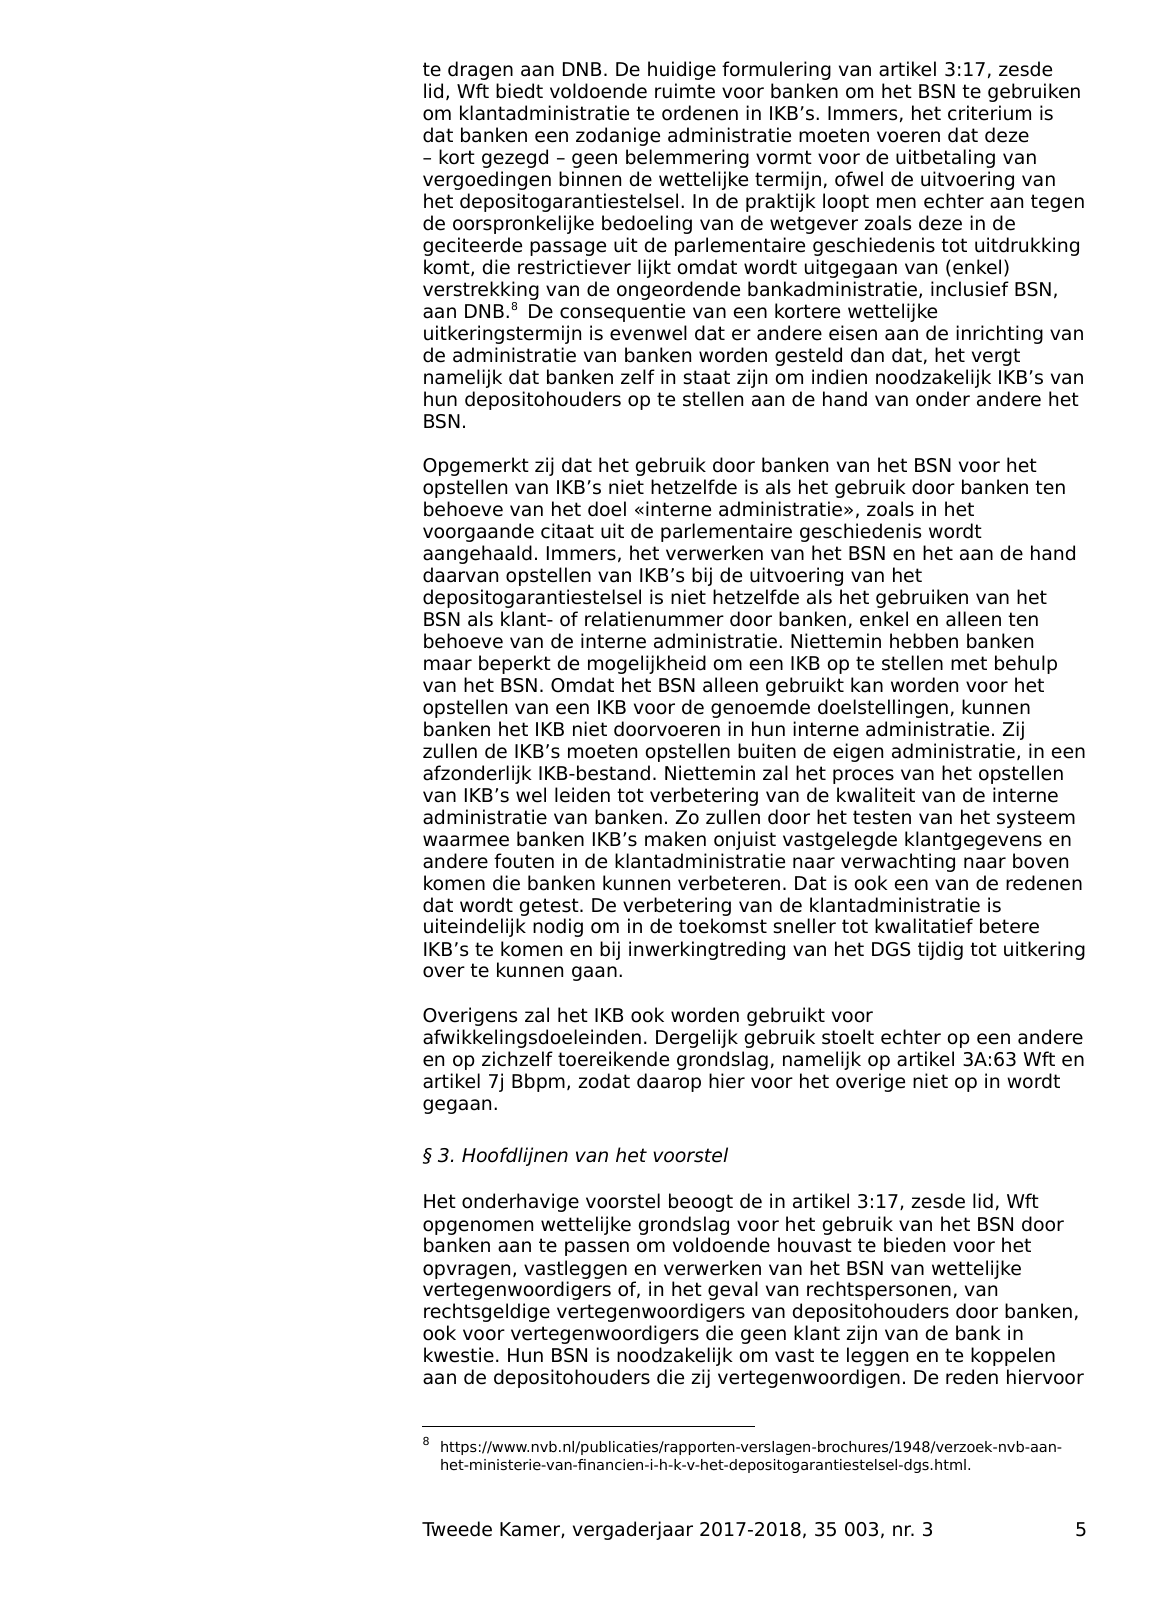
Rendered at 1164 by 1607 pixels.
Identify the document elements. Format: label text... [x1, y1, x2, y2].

subtitle § 3. Hoofdlijnen van het voorstel [422, 1144, 1087, 1166]
text Het onderhavige voorstel beoogt de in artikel 3:17, zesde lid, Wft opgenomen wettelijke grondslag voor het gebruik van het BSN door banken aan te passen om voldoende houvast te bieden voor het opvragen, vastleggen en verwerken van het BSN van wettelijke vertegenwoordigers of, in het geval van rechtspersonen, van rechtsgeldige vertegenwoordigers van depositohouders door banken, ook voor vertegenwoordigers die geen klant zijn van de bank in kwestie. Hun BSN is noodzakelijk om vast te leggen en te koppelen aan de depositohouders die zij vertegenwoordigen. De reden hiervoor [422, 1191, 1087, 1389]
text Overigens zal het IKB ook worden gebruikt voor afwikkelingsdoeleinden. Dergelijk gebruik stoelt echter op een andere en op zichzelf toereikende grondslag, namelijk op artikel 3A:63 Wft en artikel 7j Bbpm, zodat daarop hier voor het overige niet op in wordt gegaan. [422, 1004, 1087, 1114]
text https://www.nvb.nl/publicaties/rapporten-verslagen-brochures/1948/verzoek-nvb-aan-het-ministerie-van-financien-i-h-k-v-het-depositogarantiestelsel-dgs.html. [422, 1435, 1087, 1474]
text te dragen aan DNB. De huidige formulering van artikel 3:17, zesde lid, Wft biedt voldoende ruimte voor banken om het BSN te gebruiken om klantadministratie te ordenen in IKB’s. Immers, het criterium is dat banken een zodanige administratie moeten voeren dat deze – kort gezegd – geen belemmering vormt voor de uitbetaling van vergoedingen binnen de wettelijke termijn, ofwel de uitvoering van het depositogarantiestelsel. In de praktijk loopt men echter aan tegen de oorspronkelijke bedoeling van de wetgever zoals deze in de geciteerde passage uit de parlementaire geschiedenis tot uitdrukking komt, die restrictiever lijkt omdat wordt uitgegaan van (enkel) verstrekking van de ongeordende bankadministratie, inclusief BSN, aan DNB. De consequentie van een kortere wettelijke uitkeringstermijn is evenwel dat er andere eisen aan de inrichting van de administratie van banken worden gesteld dan dat, het vergt namelijk dat banken zelf in staat zijn om indien noodzakelijk IKB’s van hun depositohouders op te stellen aan de hand van onder andere het BSN. [422, 59, 1087, 433]
text Opgemerkt zij dat het gebruik door banken van het BSN voor het opstellen van IKB’s niet hetzelfde is als het gebruik door banken ten behoeve van het doel «interne administratie», zoals in het voorgaande citaat uit de parlementaire geschiedenis wordt aangehaald. Immers, het verwerken van het BSN en het aan de hand daarvan opstellen van IKB’s bij de uitvoering van het depositogarantiestelsel is niet hetzelfde als het gebruiken van het BSN als klant- of relatienummer door banken, enkel en alleen ten behoeve van de interne administratie. Niettemin hebben banken maar beperkt de mogelijkheid om een IKB op te stellen met behulp van het BSN. Omdat het BSN alleen gebruikt kan worden voor het opstellen van een IKB voor de genoemde doelstellingen, kunnen banken het IKB niet doorvoeren in hun interne administratie. Zij zullen de IKB’s moeten opstellen buiten de eigen administratie, in een afzonderlijk IKB-bestand. Niettemin zal het proces van het opstellen van IKB’s wel leiden tot verbetering van de kwaliteit van de interne administratie van banken. Zo zullen door het testen van het systeem waarmee banken IKB’s maken onjuist vastgelegde klantgegevens en andere fouten in de klantadministratie naar verwachting naar boven komen die banken kunnen verbeteren. Dat is ook een van de redenen dat wordt getest. De verbetering van de klantadministratie is uiteindelijk nodig om in de toekomst sneller tot kwalitatief betere IKB’s te komen en bij inwerkingtreding van het DGS tijdig tot uitkering over te kunnen gaan. [422, 455, 1087, 982]
